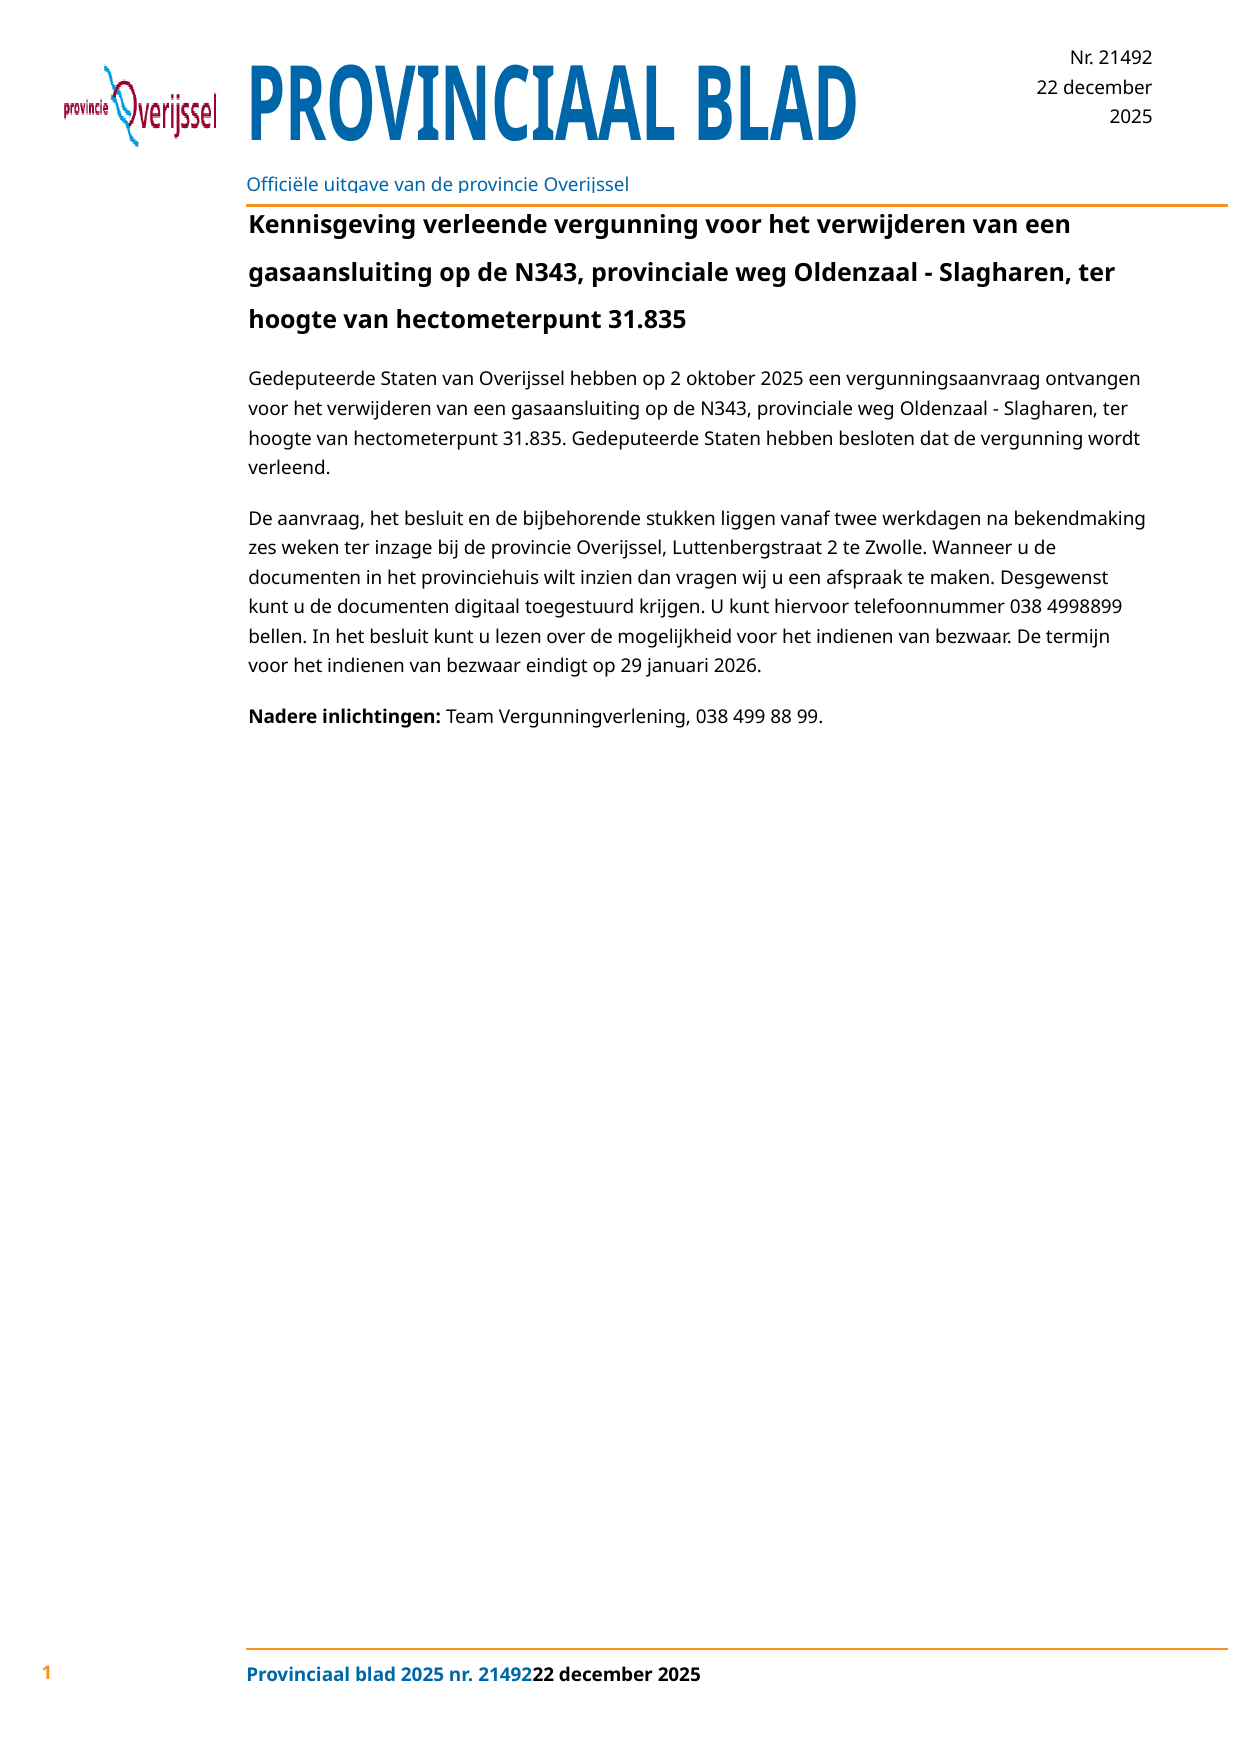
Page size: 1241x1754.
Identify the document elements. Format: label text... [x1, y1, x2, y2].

picture [41, 47, 231, 172]
text Nadere inlichtingen: Team Vergunningverlening, 038 499 88 99. [248, 703, 1152, 729]
text De aanvraag, het besluit en de bijbehorende stukken liggen vanaf twee werkdagen na bekendmaking zes weken ter inzage bij de provincie Overijssel, Luttenbergstraat 2 te Zwolle. Wanneer u de documenten in het provinciehuis wilt inzien dan vragen wij u een afspraak te maken. Desgewenst kunt u de documenten digitaal toegestuurd krijgen. U kunt hiervoor telefoonnummer 038 4998899 bellen. In het besluit kunt u lezen over de mogelijkheid voor het indienen van bezwaar. De termijn voor het indienen van bezwaar eindigt op 29 januari 2026. [248, 505, 1152, 678]
text Kennisgeving verleende vergunning voor het verwijderen van een gasaansluiting op de N343, provinciale weg Oldenzaal - Slagharen, ter hoogte van hectometerpunt 31.835 [248, 207, 1152, 336]
text Gedeputeerde Staten van Overijssel hebben op 2 oktober 2025 een vergunningsaanvraag ontvangen voor het verwijderen van een gasaansluiting op de N343, provinciale weg Oldenzaal - Slagharen, ter hoogte van hectometerpunt 31.835. Gedeputeerde Staten hebben besloten dat de vergunning wordt verleend. [248, 366, 1152, 480]
